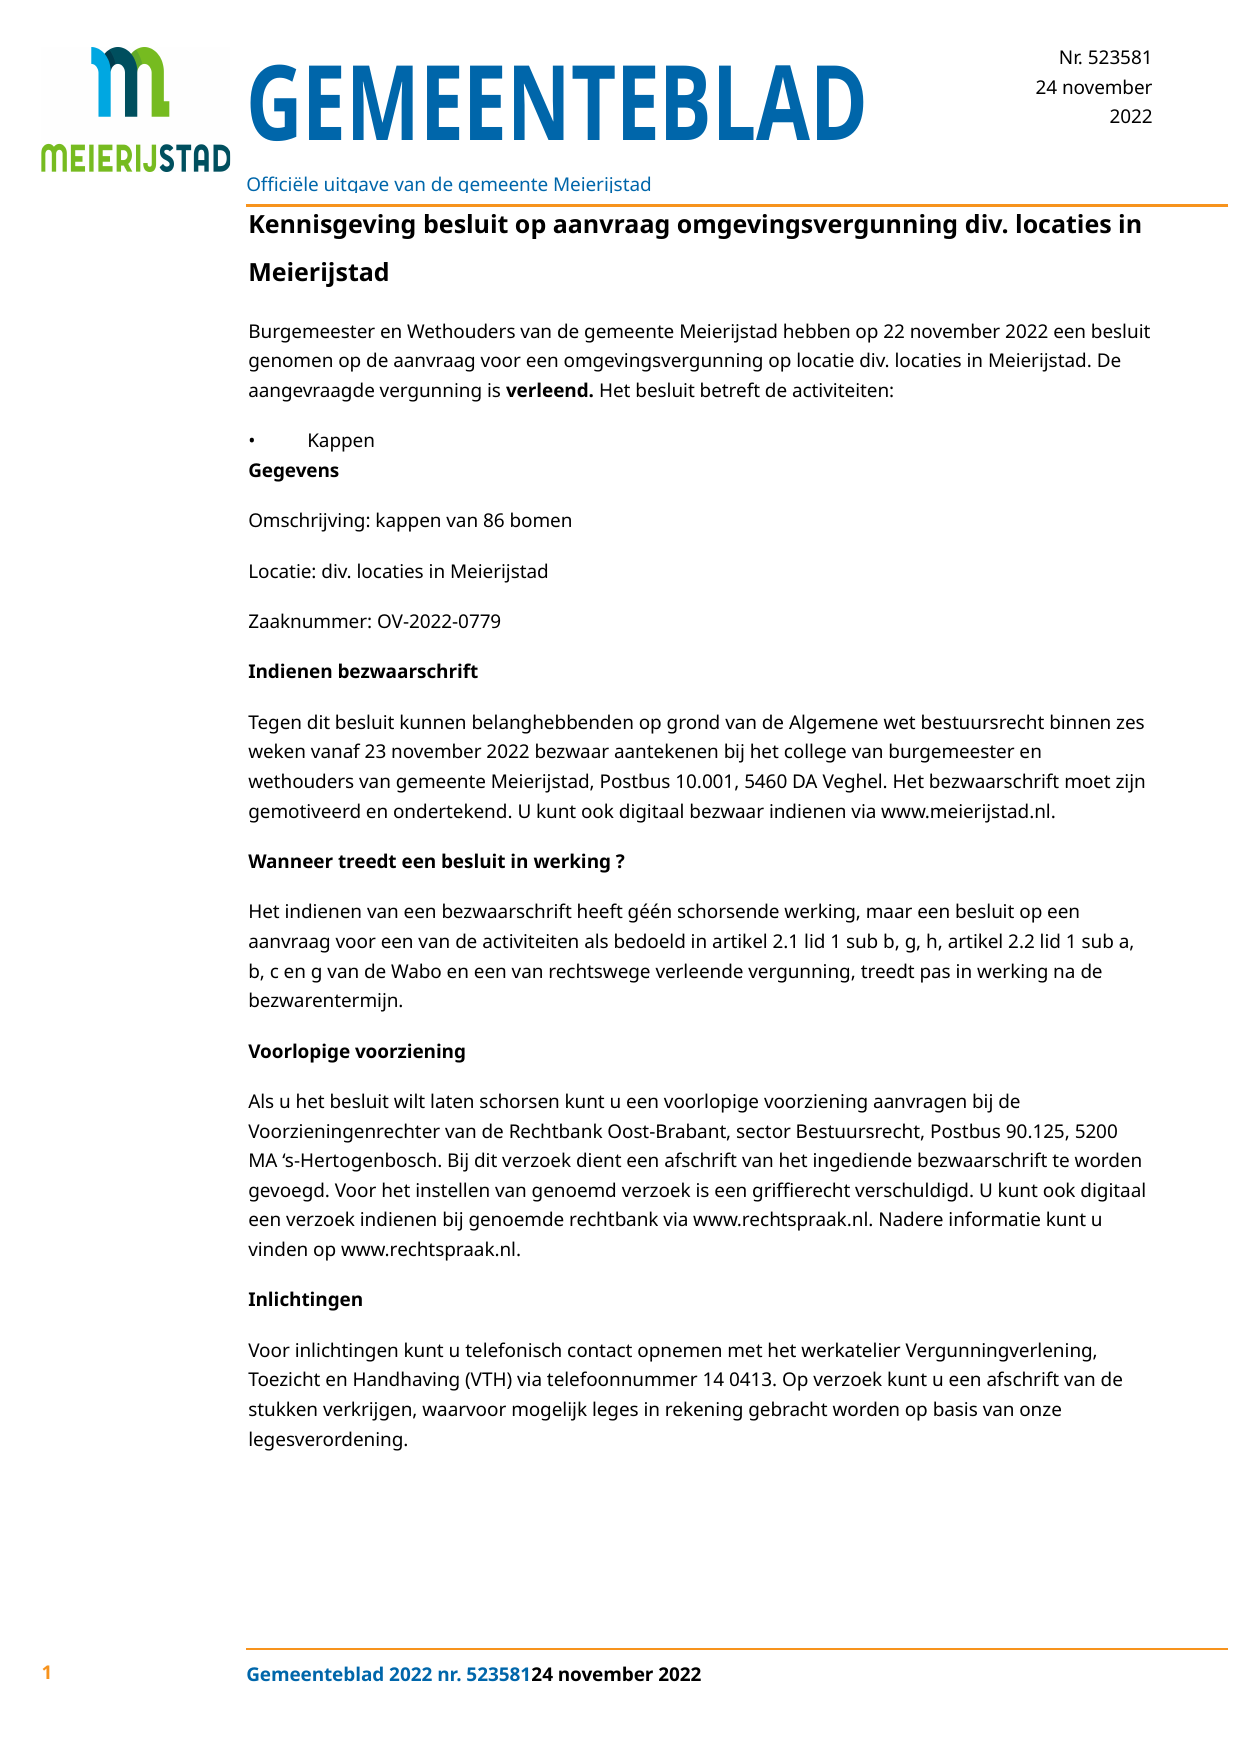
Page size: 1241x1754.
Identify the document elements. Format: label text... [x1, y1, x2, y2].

list Kappen [248, 427, 1152, 453]
text Als u het besluit wilt laten schorsen kunt u een voorlopige voorziening aanvragen bij de Voorzieningenrechter van de Rechtbank Oost-Brabant, sector Bestuursrecht, Postbus 90.125, 5200 MA ‘s-Hertogenbosch. Bij dit verzoek dient een afschrift van het ingediende bezwaarschrift te worden gevoegd. Voor het instellen van genoemd verzoek is een griffierecht verschuldigd. U kunt ook digitaal een verzoek indienen bij genoemde rechtbank via www.rechtspraak.nl. Nadere informatie kunt u vinden op www.rechtspraak.nl. [248, 1088, 1152, 1262]
text Voor inlichtingen kunt u telefonisch contact opnemen met het werkatelier Vergunningverlening, Toezicht en Handhaving (VTH) via telefoonnummer 14 0413. Op verzoek kunt u een afschrift van de stukken verkrijgen, waarvoor mogelijk leges in rekening gebracht worden op basis van onze legesverordening. [248, 1337, 1152, 1452]
text Het indienen van een bezwaarschrift heeft géén schorsende werking, maar een besluit op een aanvraag voor een van de activiteiten als bedoeld in artikel 2.1 lid 1 sub b, g, h, artikel 2.2 lid 1 sub a, b, c en g van de Wabo en een van rechtswege verleende vergunning, treedt pas in werking na de bezwarentermijn. [248, 899, 1152, 1013]
text Wanneer treedt een besluit in werking ? [248, 848, 1152, 874]
text Voorlopige voorziening [248, 1038, 1152, 1064]
text Omschrijving: kappen van 86 bomen [248, 507, 1152, 533]
text Kennisgeving besluit op aanvraag omgevingsvergunning div. locaties in Meierijstad [248, 207, 1152, 288]
text Locatie: div. locaties in Meierijstad [248, 558, 1152, 584]
text Tegen dit besluit kunnen belanghebbenden op grond van de Algemene wet bestuursrecht binnen zes weken vanaf 23 november 2022 bezwaar aantekenen bij het college van burgemeester en wethouders van gemeente Meierijstad, Postbus 10.001, 5460 DA Veghel. Het bezwaarschrift moet zijn gemotiveerd en ondertekend. U kunt ook digitaal bezwaar indienen via www.meierijstad.nl. [248, 709, 1152, 824]
text Burgemeester en Wethouders van de gemeente Meierijstad hebben op 22 november 2022 een besluit genomen op de aanvraag voor een omgevingsvergunning op locatie div. locaties in Meierijstad. De aangevraagde vergunning is verleend. Het besluit betreft de activiteiten: [248, 318, 1152, 403]
text Indienen bezwaarschrift [248, 659, 1152, 684]
picture [41, 47, 231, 172]
text Gegevens [248, 457, 1152, 483]
text Zaaknummer: OV-2022-0779 [248, 608, 1152, 634]
text Inlichtingen [248, 1287, 1152, 1312]
